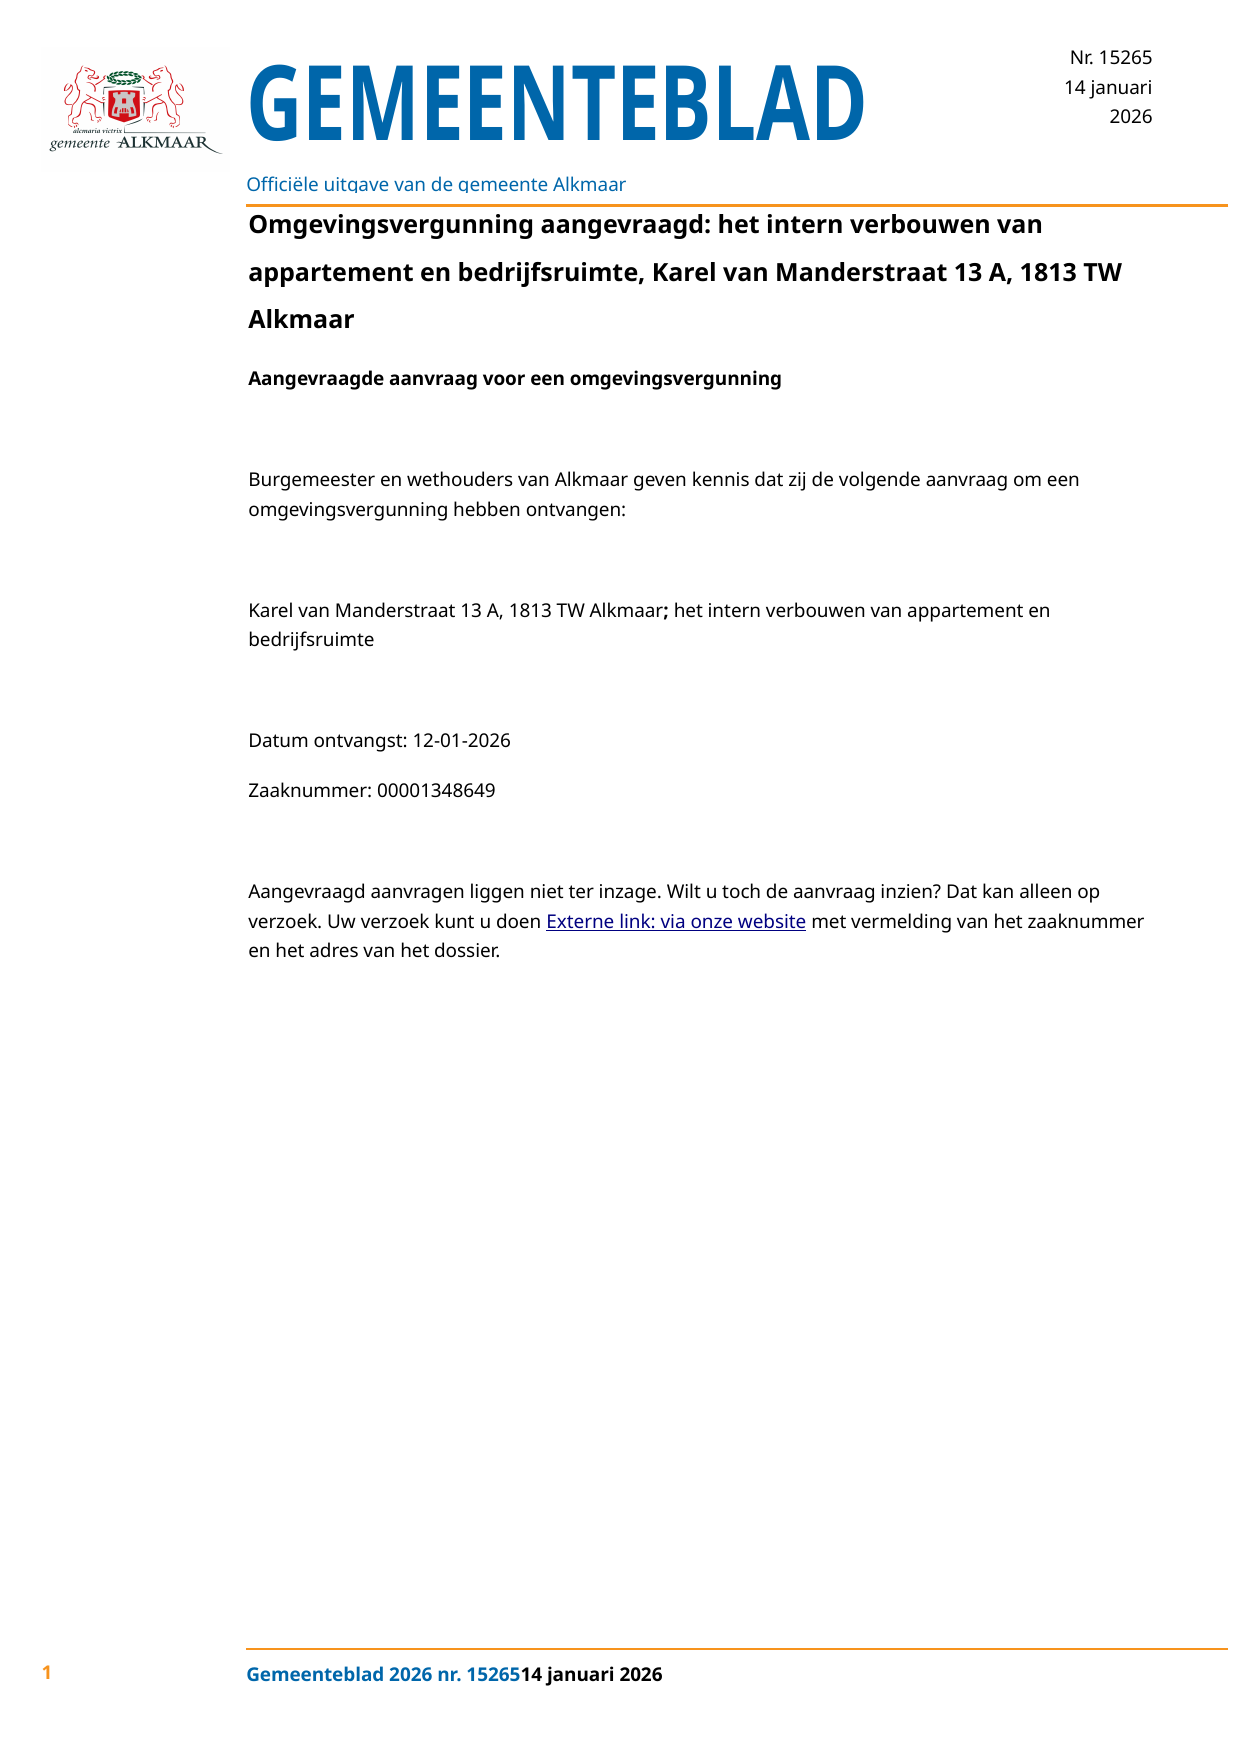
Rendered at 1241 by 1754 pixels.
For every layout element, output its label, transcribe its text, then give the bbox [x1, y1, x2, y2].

text Karel van Manderstraat 13 A, 1813 TW Alkmaar; het intern verbouwen van appartement en bedrijfsruimte [248, 597, 1152, 652]
text Datum ontvangst: 12-01-2026 [248, 727, 1152, 753]
text Omgevingsvergunning aangevraagd: het intern verbouwen van appartement en bedrijfsruimte, Karel van Manderstraat 13 A, 1813 TW Alkmaar [248, 207, 1152, 336]
text Aangevraagde aanvraag voor een omgevingsvergunning [248, 366, 1152, 391]
text Zaaknummer: 00001348649 [248, 778, 1152, 803]
picture [41, 47, 231, 172]
text Burgemeester en wethouders van Alkmaar geven kennis dat zij de volgende aanvraag om een omgevingsvergunning hebben ontvangen: [248, 466, 1152, 522]
text Aangevraagd aanvragen liggen niet ter inzage. Wilt u toch de aanvraag inzien? Dat kan alleen op verzoek. Uw verzoek kunt u doen Externe link: via onze website met vermelding van het zaaknummer en het adres van het dossier. [248, 878, 1152, 963]
